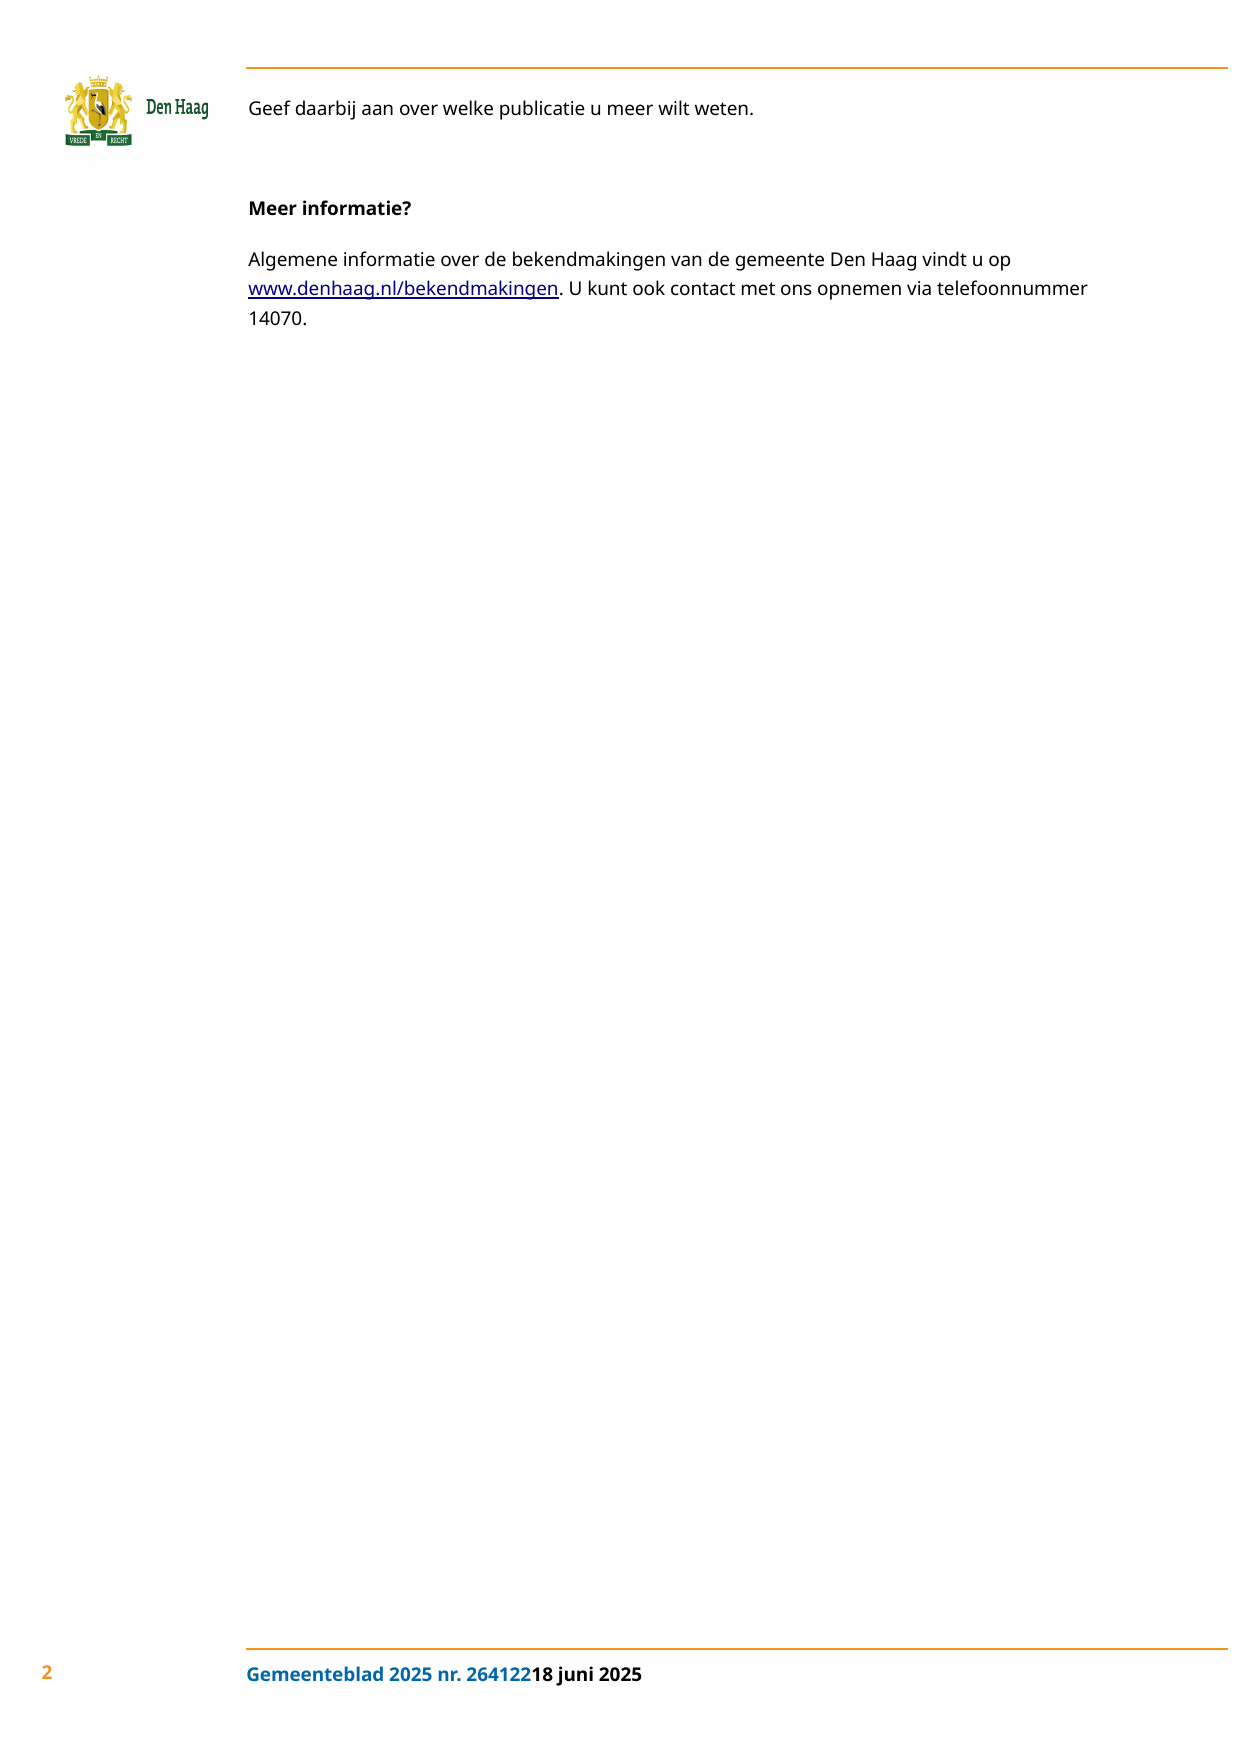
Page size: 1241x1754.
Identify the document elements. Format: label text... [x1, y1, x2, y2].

text Meer informatie? [248, 196, 1152, 221]
picture [41, 47, 231, 172]
text Algemene informatie over de bekendmakingen van de gemeente Den Haag vindt u op www.denhaag.nl/bekendmakingen. U kunt ook contact met ons opnemen via telefoonnummer 14070. [248, 246, 1152, 331]
text Geef daarbij aan over welke publicatie u meer wilt weten. [248, 95, 1152, 121]
